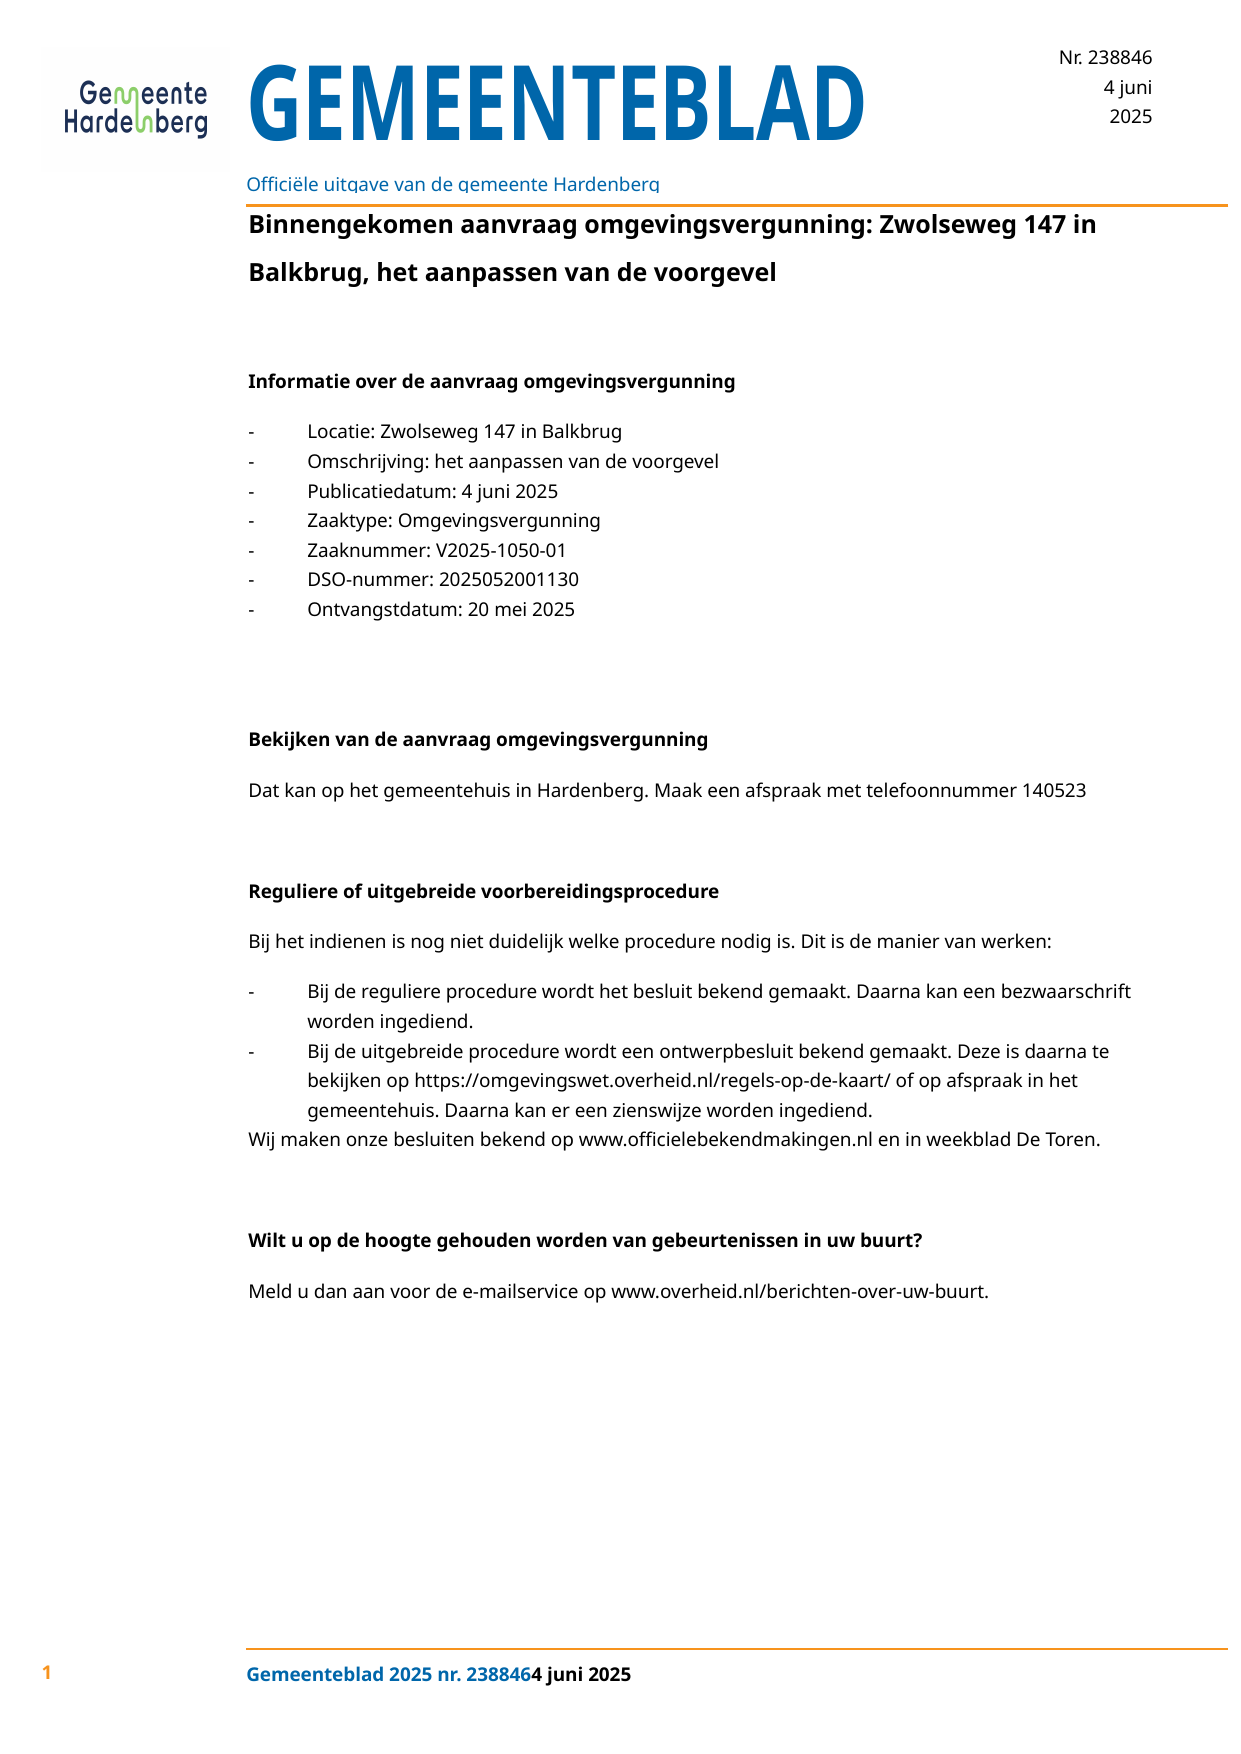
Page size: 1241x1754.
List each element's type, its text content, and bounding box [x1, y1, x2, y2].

list Ontvangstdatum: 20 mei 2025 [248, 596, 1152, 622]
text Reguliere of uitgebreide voorbereidingsprocedure [248, 878, 1152, 904]
text Informatie over de aanvraag omgevingsvergunning [248, 368, 1152, 394]
text Bij het indienen is nog niet duidelijk welke procedure nodig is. Dit is de manier van werken: [248, 928, 1152, 954]
list Bij de uitgebreide procedure wordt een ontwerpbesluit bekend gemaakt. Deze is daarna te bekijken op https://omgevingswet.overheid.nl/regels-op-de-kaart/ of op afspraak in het gemeentehuis. Daarna kan er een zienswijze worden ingediend. [248, 1038, 1152, 1123]
text Wilt u op de hoogte gehouden worden van gebeurtenissen in uw buurt? [248, 1227, 1152, 1253]
text Meld u dan aan voor de e-mailservice op www.overheid.nl/berichten-over-uw-buurt. [248, 1278, 1152, 1304]
picture [41, 47, 231, 172]
text Wij maken onze besluiten bekend op www.officielebekendmakingen.nl en in weekblad De Toren. [248, 1127, 1152, 1152]
list Omschrijving: het aanpassen van de voorgevel [248, 448, 1152, 474]
list Zaaktype: Omgevingsvergunning [248, 507, 1152, 533]
text Binnengekomen aanvraag omgevingsvergunning: Zwolseweg 147 in Balkbrug, het aanpassen van de voorgevel [248, 207, 1152, 288]
list Bij de reguliere procedure wordt het besluit bekend gemaakt. Daarna kan een bezwaarschrift worden ingediend. [248, 979, 1152, 1034]
text Bekijken van de aanvraag omgevingsvergunning [248, 727, 1152, 752]
text Dat kan op het gemeentehuis in Hardenberg. Maak een afspraak met telefoonnummer 140523 [248, 777, 1152, 803]
list Publicatiedatum: 4 juni 2025 [248, 478, 1152, 504]
list Zaaknummer: V2025-1050-01 [248, 537, 1152, 563]
list Locatie: Zwolseweg 147 in Balkbrug [248, 419, 1152, 444]
list DSO-nummer: 2025052001130 [248, 567, 1152, 592]
